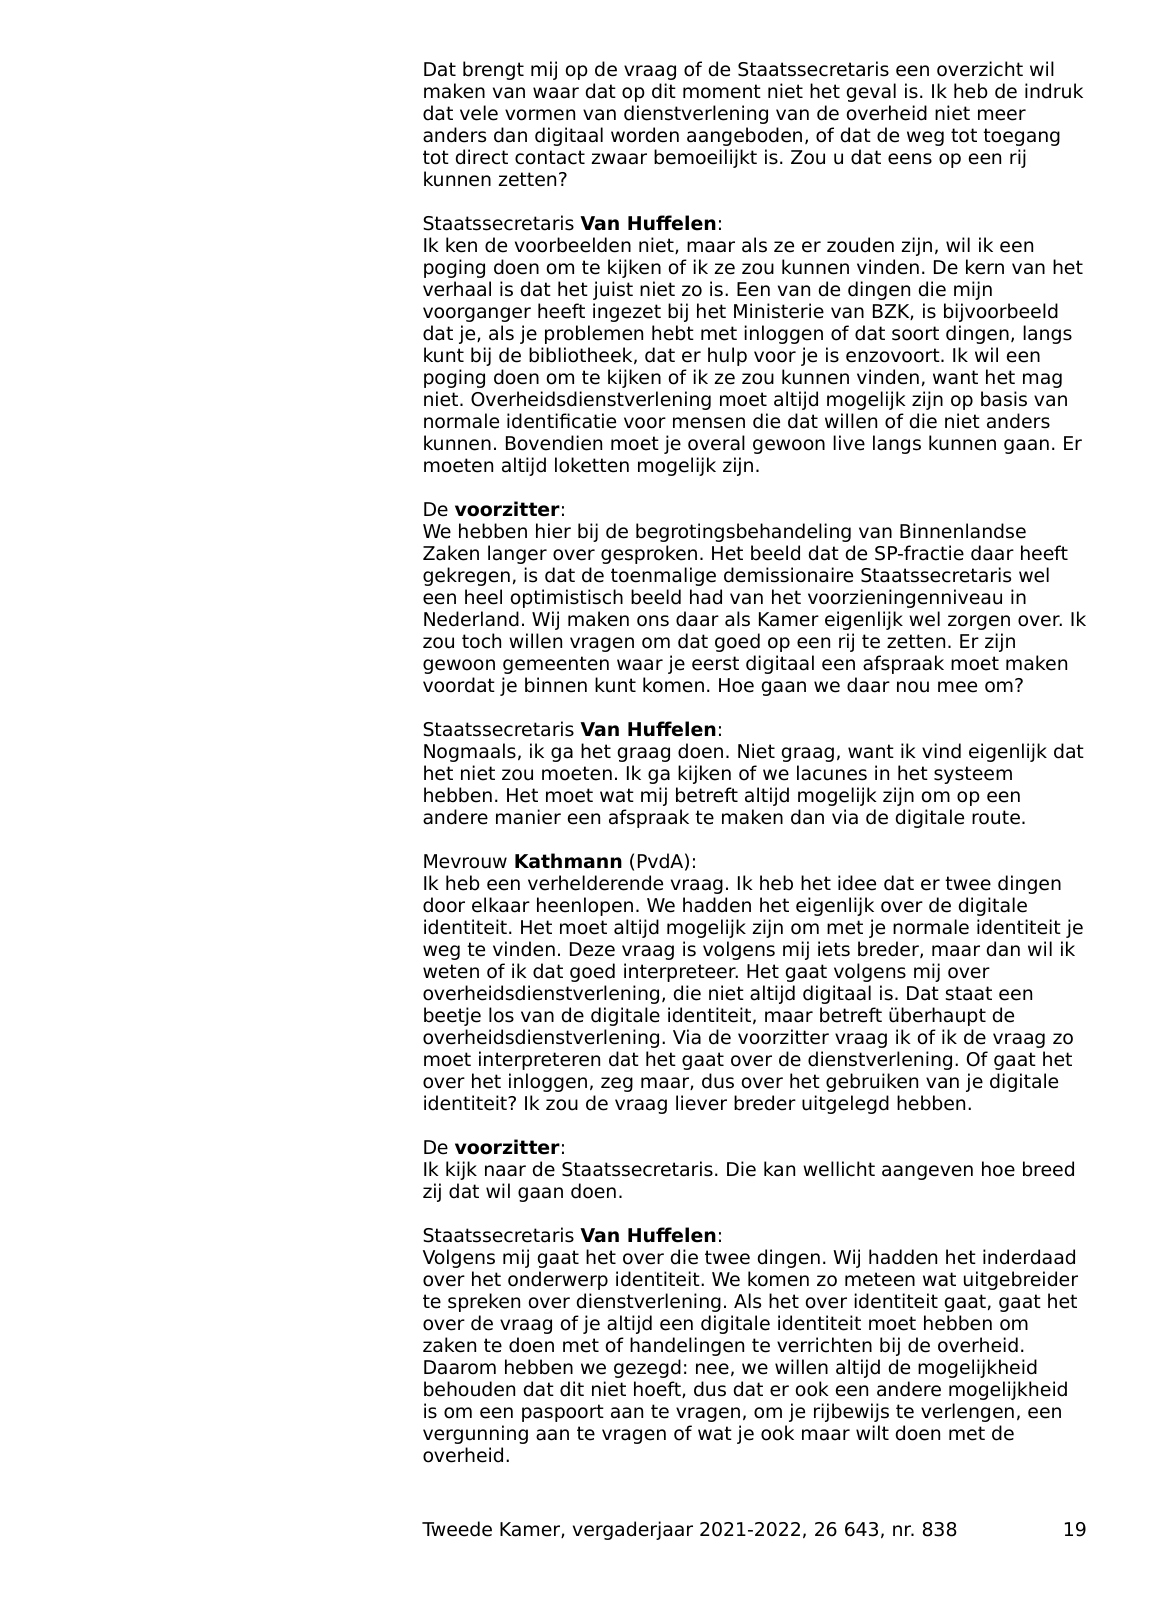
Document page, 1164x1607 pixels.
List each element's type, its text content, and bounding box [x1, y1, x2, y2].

text We hebben hier bij de begrotingsbehandeling van Binnenlandse Zaken langer over gesproken. Het beeld dat de SP-fractie daar heeft gekregen, is dat de toenmalige demissionaire Staatssecretaris wel een heel optimistisch beeld had van het voorzieningenniveau in Nederland. Wij maken ons daar als Kamer eigenlijk wel zorgen over. Ik zou toch willen vragen om dat goed op een rij te zetten. Er zijn gewoon gemeenten waar je eerst digitaal een afspraak moet maken voordat je binnen kunt komen. Hoe gaan we daar nou mee om? [422, 521, 1087, 697]
text Ik kijk naar de Staatssecretaris. Die kan wellicht aangeven hoe breed zij dat wil gaan doen. [422, 1159, 1087, 1203]
text Ik heb een verhelderende vraag. Ik heb het idee dat er twee dingen door elkaar heenlopen. We hadden het eigenlijk over de digitale identiteit. Het moet altijd mogelijk zijn om met je normale identiteit je weg te vinden. Deze vraag is volgens mij iets breder, maar dan wil ik weten of ik dat goed interpreteer. Het gaat volgens mij over overheidsdienstverlening, die niet altijd digitaal is. Dat staat een beetje los van de digitale identiteit, maar betreft überhaupt de overheidsdienstverlening. Via de voorzitter vraag ik of ik de vraag zo moet interpreteren dat het gaat over de dienstverlening. Of gaat het over het inloggen, zeg maar, dus over het gebruiken van je digitale identiteit? Ik zou de vraag liever breder uitgelegd hebben. [422, 873, 1087, 1115]
text Staatssecretaris Van Huffelen: [422, 1225, 1087, 1247]
text Mevrouw Kathmann (PvdA): [422, 851, 1087, 873]
text Ik ken de voorbeelden niet, maar als ze er zouden zijn, wil ik een poging doen om te kijken of ik ze zou kunnen vinden. De kern van het verhaal is dat het juist niet zo is. Een van de dingen die mijn voorganger heeft ingezet bij het Ministerie van BZK, is bijvoorbeeld dat je, als je problemen hebt met inloggen of dat soort dingen, langs kunt bij de bibliotheek, dat er hulp voor je is enzovoort. Ik wil een poging doen om te kijken of ik ze zou kunnen vinden, want het mag niet. Overheidsdienstverlening moet altijd mogelijk zijn op basis van normale identificatie voor mensen die dat willen of die niet anders kunnen. Bovendien moet je overal gewoon live langs kunnen gaan. Er moeten altijd loketten mogelijk zijn. [422, 235, 1087, 477]
text Nogmaals, ik ga het graag doen. Niet graag, want ik vind eigenlijk dat het niet zou moeten. Ik ga kijken of we lacunes in het systeem hebben. Het moet wat mij betreft altijd mogelijk zijn om op een andere manier een afspraak te maken dan via de digitale route. [422, 741, 1087, 829]
text Staatssecretaris Van Huffelen: [422, 719, 1087, 741]
text De voorzitter: [422, 499, 1087, 521]
text Dat brengt mij op de vraag of de Staatssecretaris een overzicht wil maken van waar dat op dit moment niet het geval is. Ik heb de indruk dat vele vormen van dienstverlening van de overheid niet meer anders dan digitaal worden aangeboden, of dat de weg tot toegang tot direct contact zwaar bemoeilijkt is. Zou u dat eens op een rij kunnen zetten? [422, 59, 1087, 191]
text De voorzitter: [422, 1137, 1087, 1159]
text Volgens mij gaat het over die twee dingen. Wij hadden het inderdaad over het onderwerp identiteit. We komen zo meteen wat uitgebreider te spreken over dienstverlening. Als het over identiteit gaat, gaat het over de vraag of je altijd een digitale identiteit moet hebben om zaken te doen met of handelingen te verrichten bij de overheid. Daarom hebben we gezegd: nee, we willen altijd de mogelijkheid behouden dat dit niet hoeft, dus dat er ook een andere mogelijkheid is om een paspoort aan te vragen, om je rijbewijs te verlengen, een vergunning aan te vragen of wat je ook maar wilt doen met de overheid. [422, 1247, 1087, 1467]
text Staatssecretaris Van Huffelen: [422, 213, 1087, 235]
